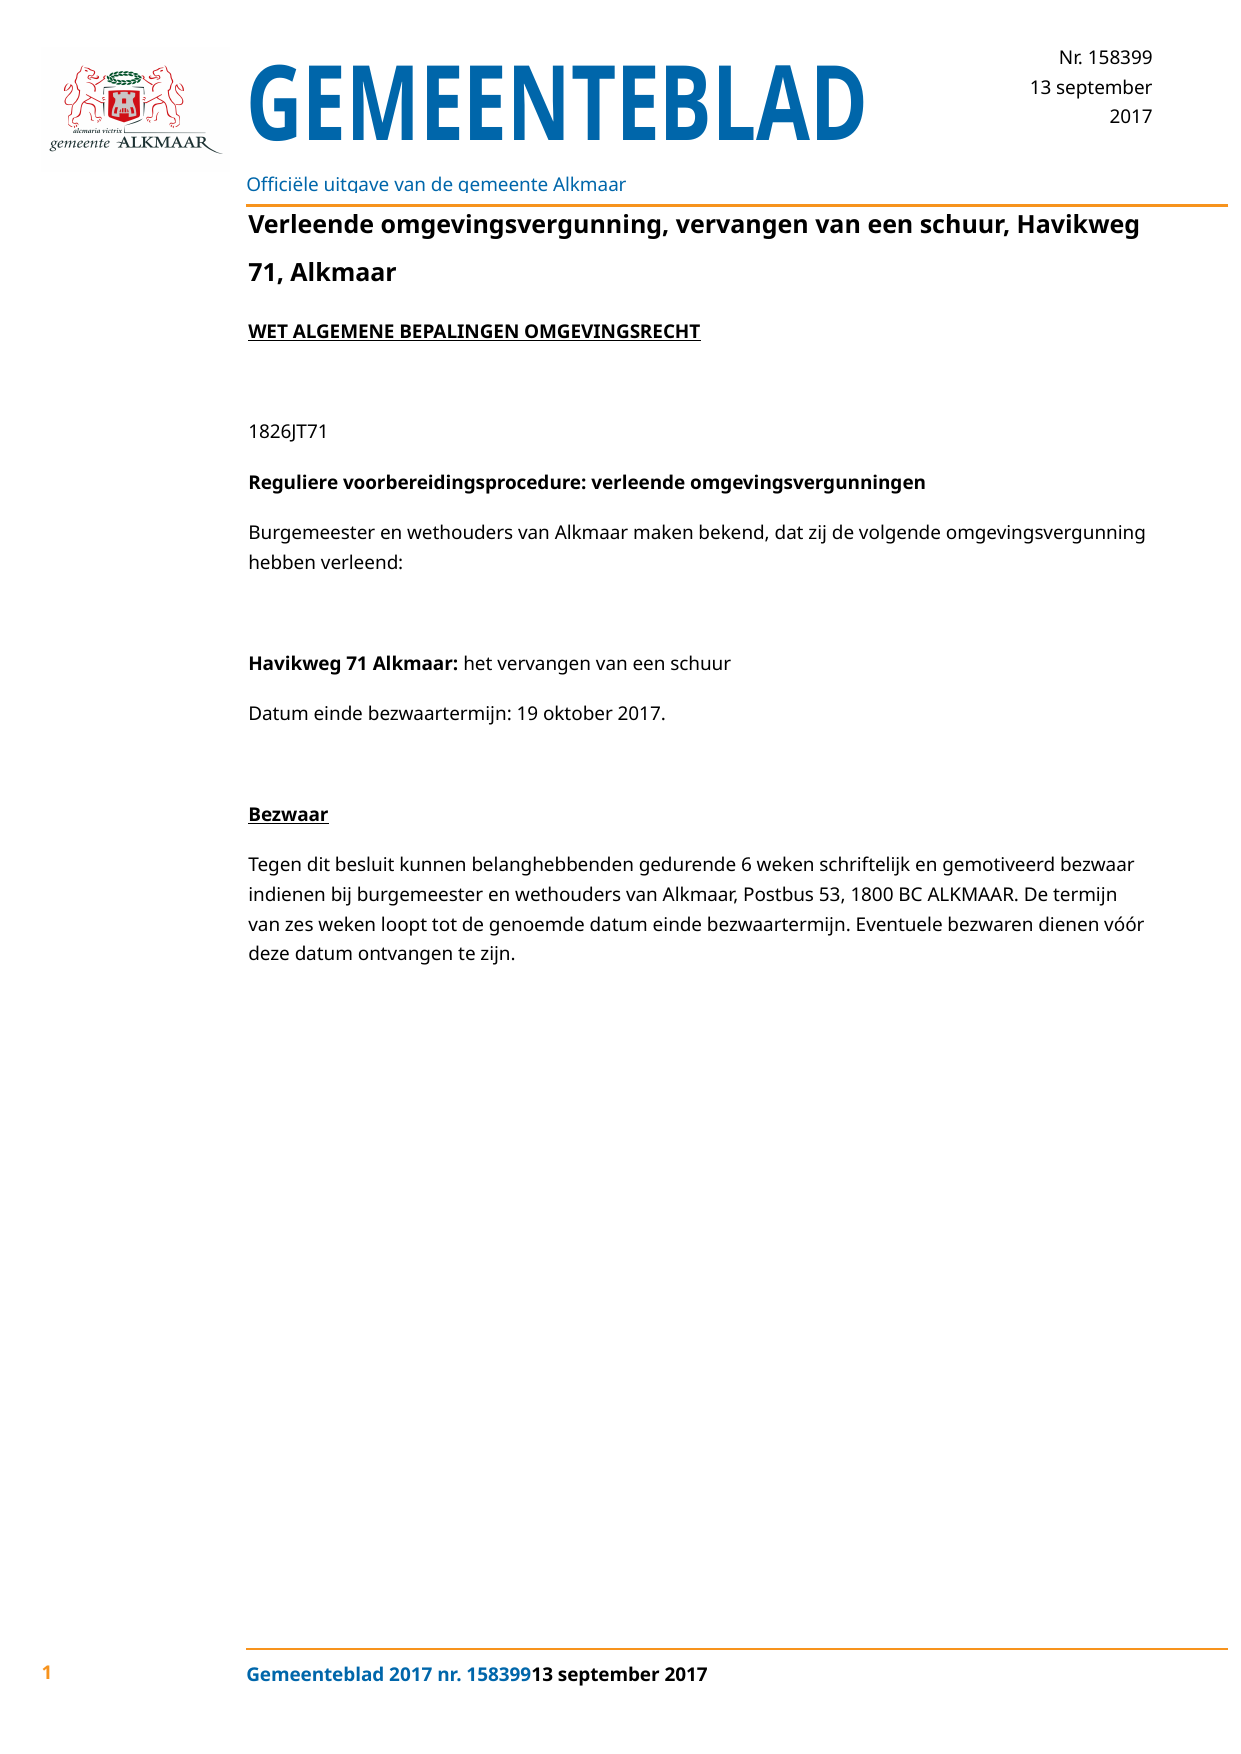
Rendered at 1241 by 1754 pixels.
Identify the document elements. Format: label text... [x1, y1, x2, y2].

text Havikweg 71 Alkmaar: het vervangen van een schuur [248, 650, 1152, 676]
text WET ALGEMENE BEPALINGEN OMGEVINGSRECHT [248, 318, 1152, 344]
text 1826JT71 [248, 419, 1152, 444]
text Tegen dit besluit kunnen belanghebbenden gedurende 6 weken schriftelijk en gemotiveerd bezwaar indienen bij burgemeester en wethouders van Alkmaar, Postbus 53, 1800 BC ALKMAAR. De termijn van zes weken loopt tot de genoemde datum einde bezwaartermijn. Eventuele bezwaren dienen vóór deze datum ontvangen te zijn. [248, 852, 1152, 966]
picture [41, 47, 231, 172]
text Datum einde bezwaartermijn: 19 oktober 2017. [248, 700, 1152, 726]
text Burgemeester en wethouders van Alkmaar maken bekend, dat zij de volgende omgevingsvergunning hebben verleend: [248, 519, 1152, 575]
text Bezwaar [248, 801, 1152, 827]
text Reguliere voorbereidingsprocedure: verleende omgevingsvergunningen [248, 469, 1152, 495]
text Verleende omgevingsvergunning, vervangen van een schuur, Havikweg 71, Alkmaar [248, 207, 1152, 288]
